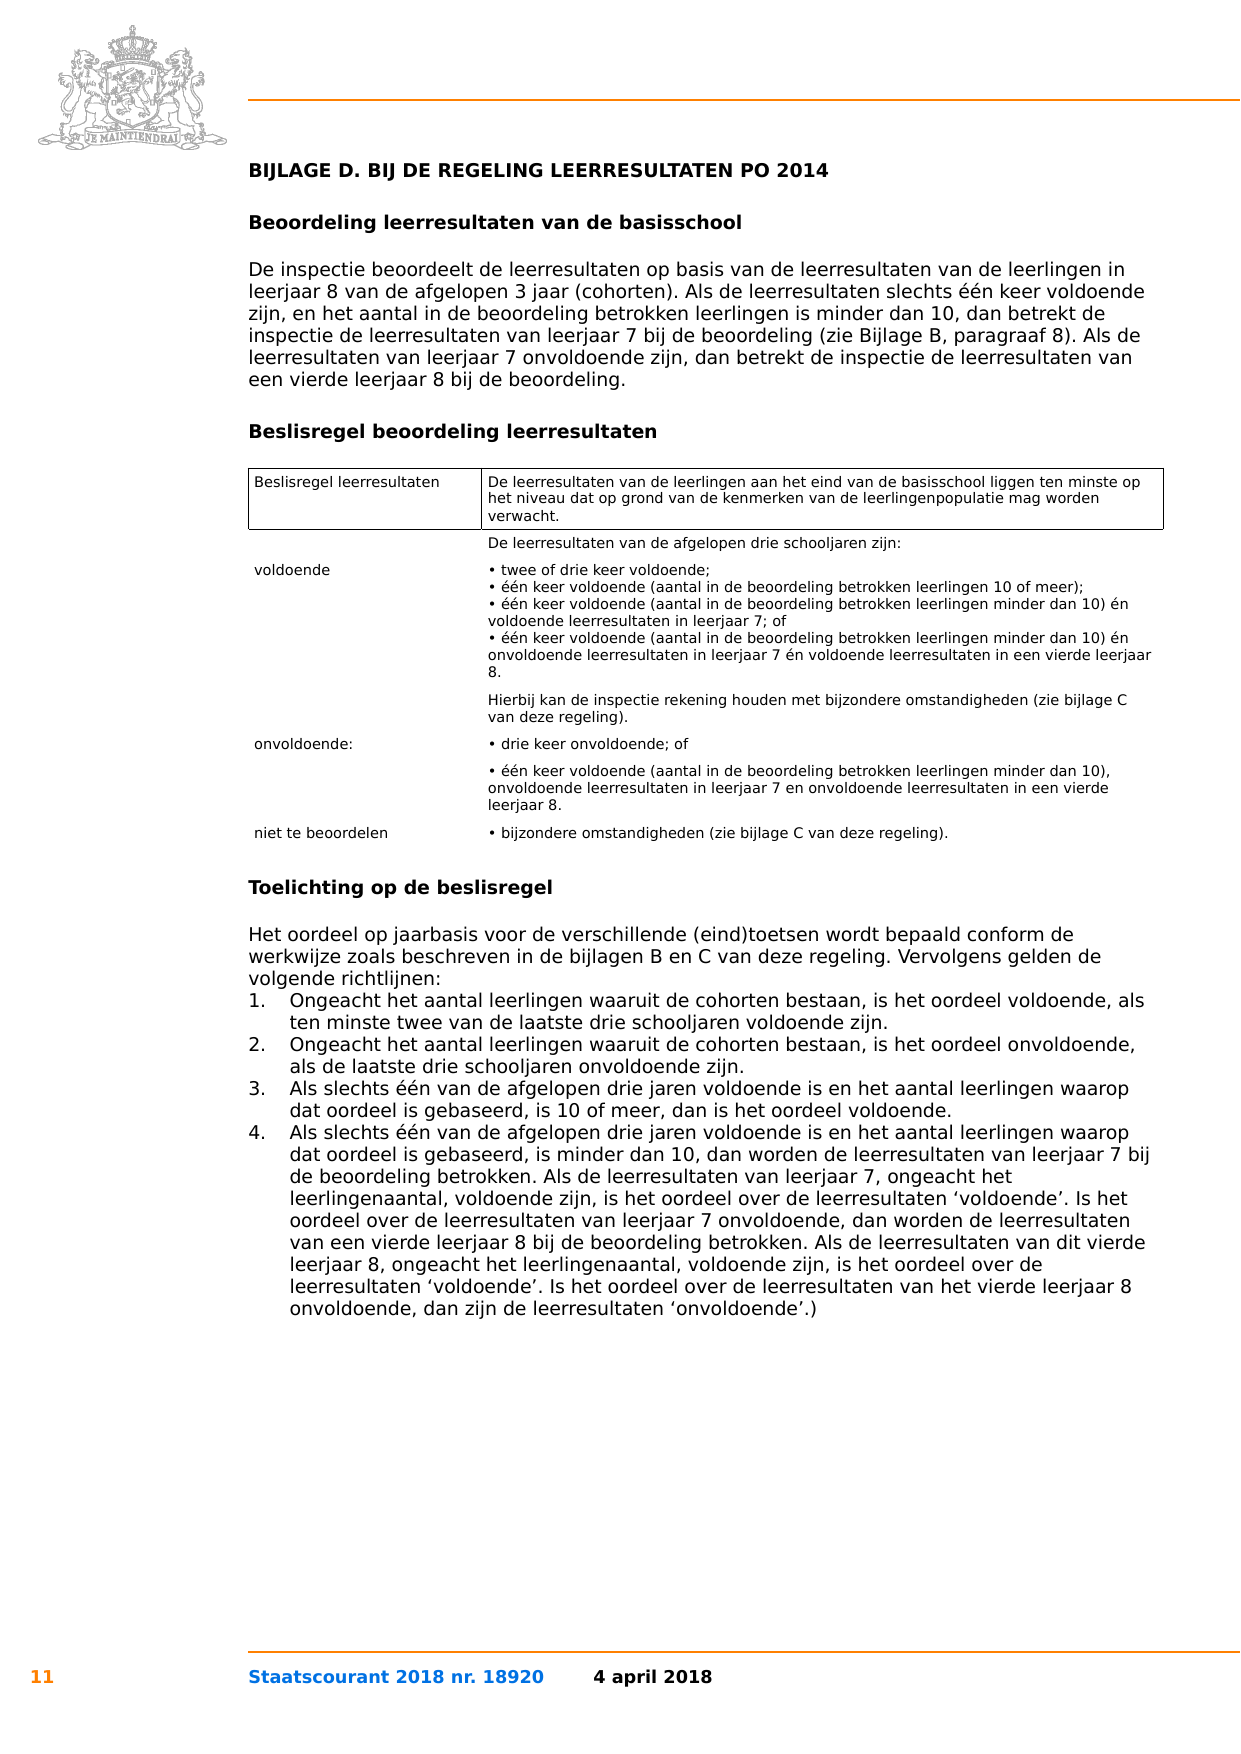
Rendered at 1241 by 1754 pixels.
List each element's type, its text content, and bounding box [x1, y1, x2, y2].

table_cell niet te beoordelen [249, 820, 481, 846]
text 2. Ongeacht het aantal leerlingen waaruit de cohorten bestaan, is het oordeel onvoldoende, als de laatste drie schooljaren onvoldoende zijn. [248, 1034, 1163, 1078]
text De inspectie beoordeelt de leerresultaten op basis van de leerresultaten van de leerlingen in leerjaar 8 van de afgelopen 3 jaar (cohorten). Als de leerresultaten slechts één keer voldoende zijn, en het aantal in de beoordeling betrokken leerlingen is minder dan 10, dan betrekt de inspectie de leerresultaten van leerjaar 7 bij de beoordeling (zie Bijlage B, paragraaf 8). Als de leerresultaten van leerjaar 7 onvoldoende zijn, dan betrekt de inspectie de leerresultaten van een vierde leerjaar 8 bij de beoordeling. [248, 259, 1163, 391]
table_cell • twee of drie keer voldoende; • één keer voldoende (aantal in de beoordeling betrokken leerlingen 10 of meer); • één keer voldoende (aantal in de beoordeling betrokken leerlingen minder dan 10) én voldoende leerresultaten in leerjaar 7; of • één keer voldoende (aantal in de beoordeling betrokken leerlingen minder dan 10) én onvoldoende leerresultaten in leerjaar 7 én voldoende leerresultaten in een vierde leerjaar 8. [482, 558, 1163, 686]
picture [38, 25, 227, 150]
table_cell Hierbij kan de inspectie rekening houden met bijzondere omstandigheden (zie bijlage C van deze regeling). [482, 687, 1163, 730]
subtitle Toelichting op de beslisregel [248, 877, 1163, 899]
table_cell • drie keer onvoldoende; of [482, 731, 1163, 757]
text 1. Ongeacht het aantal leerlingen waaruit de cohorten bestaan, is het oordeel voldoende, als ten minste twee van de laatste drie schooljaren voldoende zijn. [248, 990, 1163, 1034]
table_cell De leerresultaten van de afgelopen drie schooljaren zijn: [482, 530, 1163, 556]
table_cell [249, 759, 481, 819]
table_header De leerresultaten van de leerlingen aan het eind van de basisschool liggen ten minste op het niveau dat op grond van de kenmerken van de leerlingenpopulatie mag worden verwacht. [482, 469, 1163, 529]
table_header Beslisregel leerresultaten [249, 469, 481, 529]
text 3. Als slechts één van de afgelopen drie jaren voldoende is en het aantal leerlingen waarop dat oordeel is gebaseerd, is 10 of meer, dan is het oordeel voldoende. [248, 1078, 1163, 1122]
text 4. Als slechts één van de afgelopen drie jaren voldoende is en het aantal leerlingen waarop dat oordeel is gebaseerd, is minder dan 10, dan worden de leerresultaten van leerjaar 7 bij de beoordeling betrokken. Als de leerresultaten van leerjaar 7, ongeacht het leerlingenaantal, voldoende zijn, is het oordeel over de leerresultaten ‘voldoende’. Is het oordeel over de leerresultaten van leerjaar 7 onvoldoende, dan worden de leerresultaten van een vierde leerjaar 8 bij de beoordeling betrokken. Als de leerresultaten van dit vierde leerjaar 8, ongeacht het leerlingenaantal, voldoende zijn, is het oordeel over de leerresultaten ‘voldoende’. Is het oordeel over de leerresultaten van het vierde leerjaar 8 onvoldoende, dan zijn de leerresultaten ‘onvoldoende’.) [248, 1122, 1163, 1320]
text Het oordeel op jaarbasis voor de verschillende (eind)toetsen wordt bepaald conform de werkwijze zoals beschreven in de bijlagen B en C van deze regeling. Vervolgens gelden de volgende richtlijnen: [248, 924, 1163, 990]
table_cell [249, 687, 481, 730]
subtitle Beslisregel beoordeling leerresultaten [248, 421, 1163, 443]
table_cell [249, 530, 481, 556]
table_cell voldoende [249, 558, 481, 686]
subtitle Beoordeling leerresultaten van de basisschool [248, 212, 1163, 234]
table_cell • één keer voldoende (aantal in de beoordeling betrokken leerlingen minder dan 10), onvoldoende leerresultaten in leerjaar 7 en onvoldoende leerresultaten in een vierde leerjaar 8. [482, 759, 1163, 819]
table_cell onvoldoende: [249, 731, 481, 757]
subtitle BIJLAGE D. BIJ DE REGELING LEERRESULTATEN PO 2014 [248, 160, 1163, 182]
table_cell • bijzondere omstandigheden (zie bijlage C van deze regeling). [482, 820, 1163, 846]
